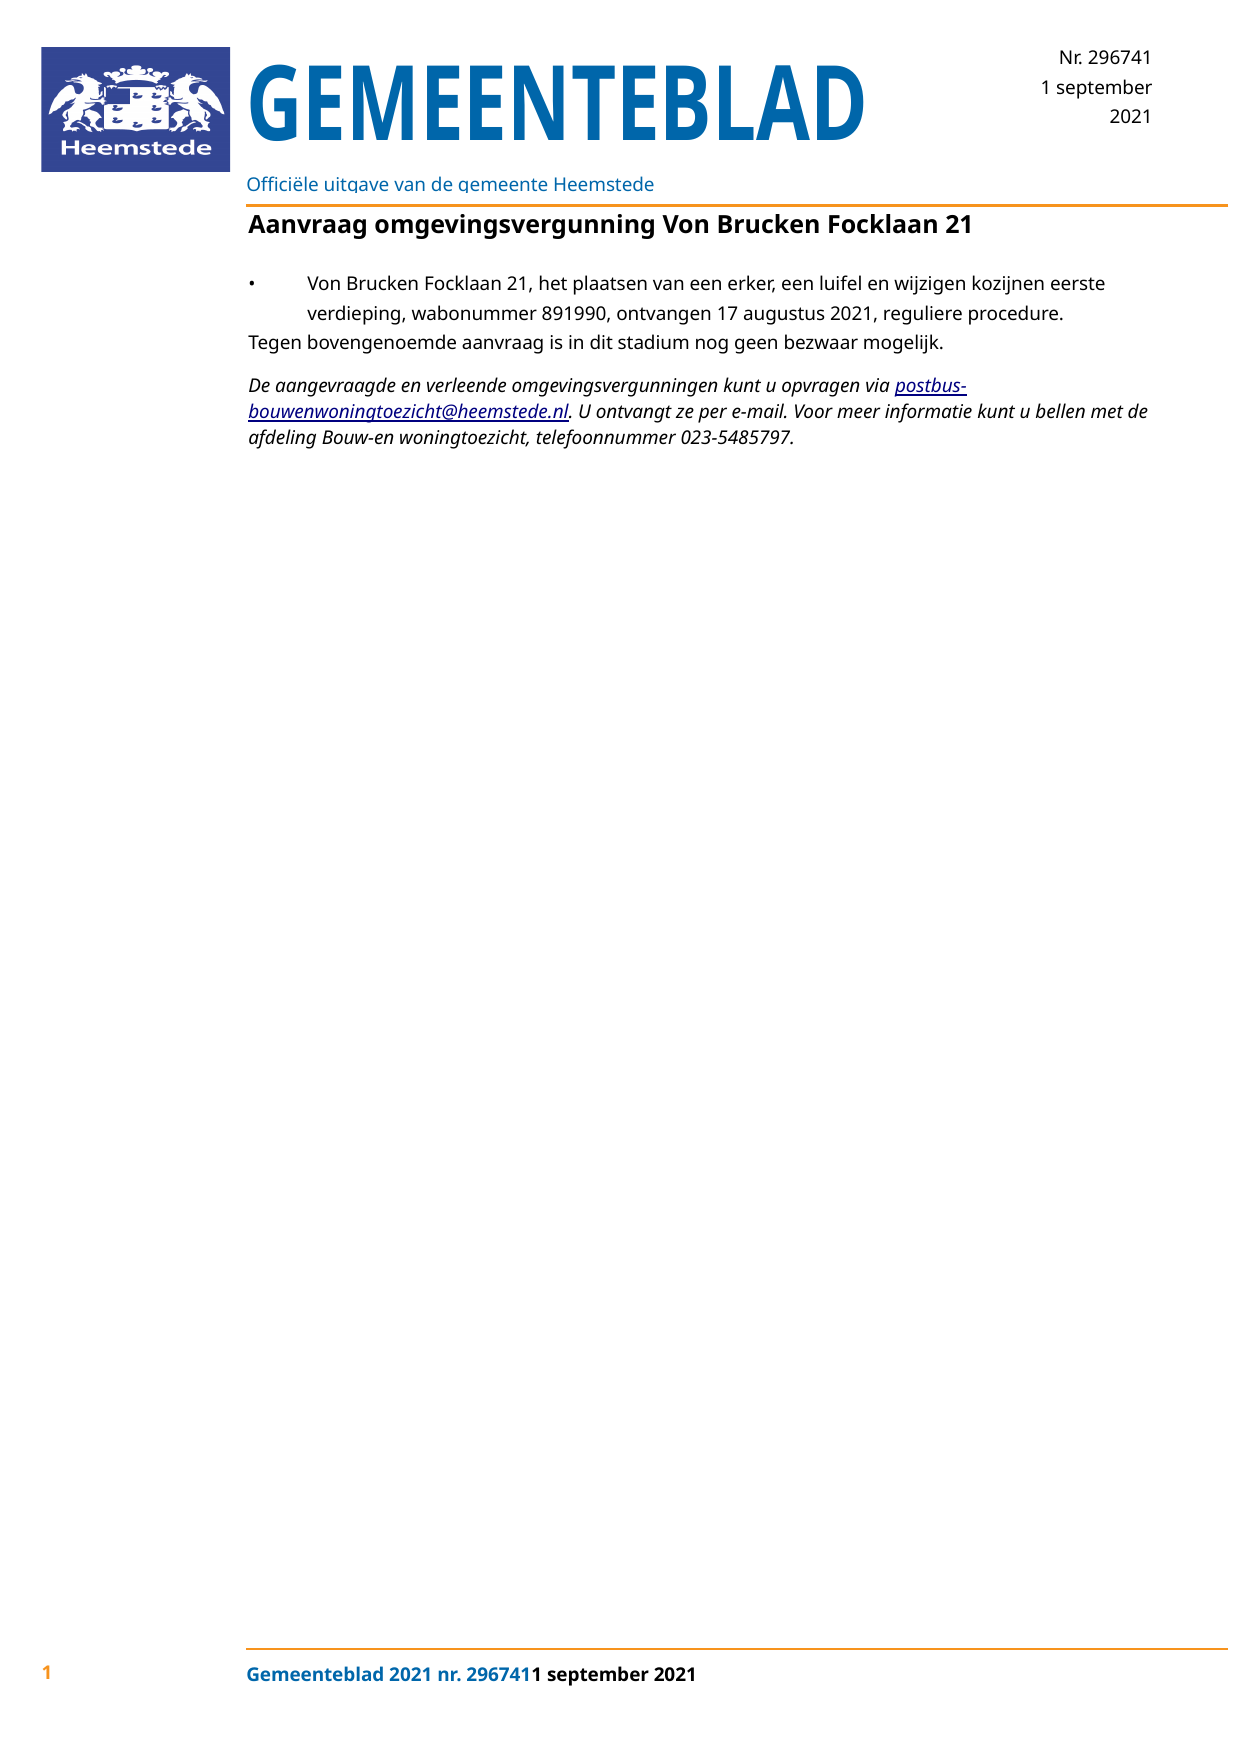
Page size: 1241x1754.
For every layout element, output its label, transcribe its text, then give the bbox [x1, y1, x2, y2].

picture [41, 47, 231, 172]
list Von Brucken Focklaan 21, het plaatsen van een erker, een luifel en wijzigen kozijnen eerste verdieping, wabonummer 891990, ontvangen 17 augustus 2021, reguliere procedure. [248, 270, 1152, 326]
text De aangevraagde en verleende omgevingsvergunningen kunt u opvragen via postbus-bouwenwoningtoezicht@heemstede.nl. U ontvangt ze per e-mail. Voor meer informatie kunt u bellen met de afdeling Bouw-en woningtoezicht, telefoonnummer 023-5485797. [248, 373, 1152, 450]
text Tegen bovengenoemde aanvraag is in dit stadium nog geen bezwaar mogelijk. [248, 329, 1152, 355]
text Aanvraag omgevingsvergunning Von Brucken Focklaan 21 [248, 207, 1152, 241]
